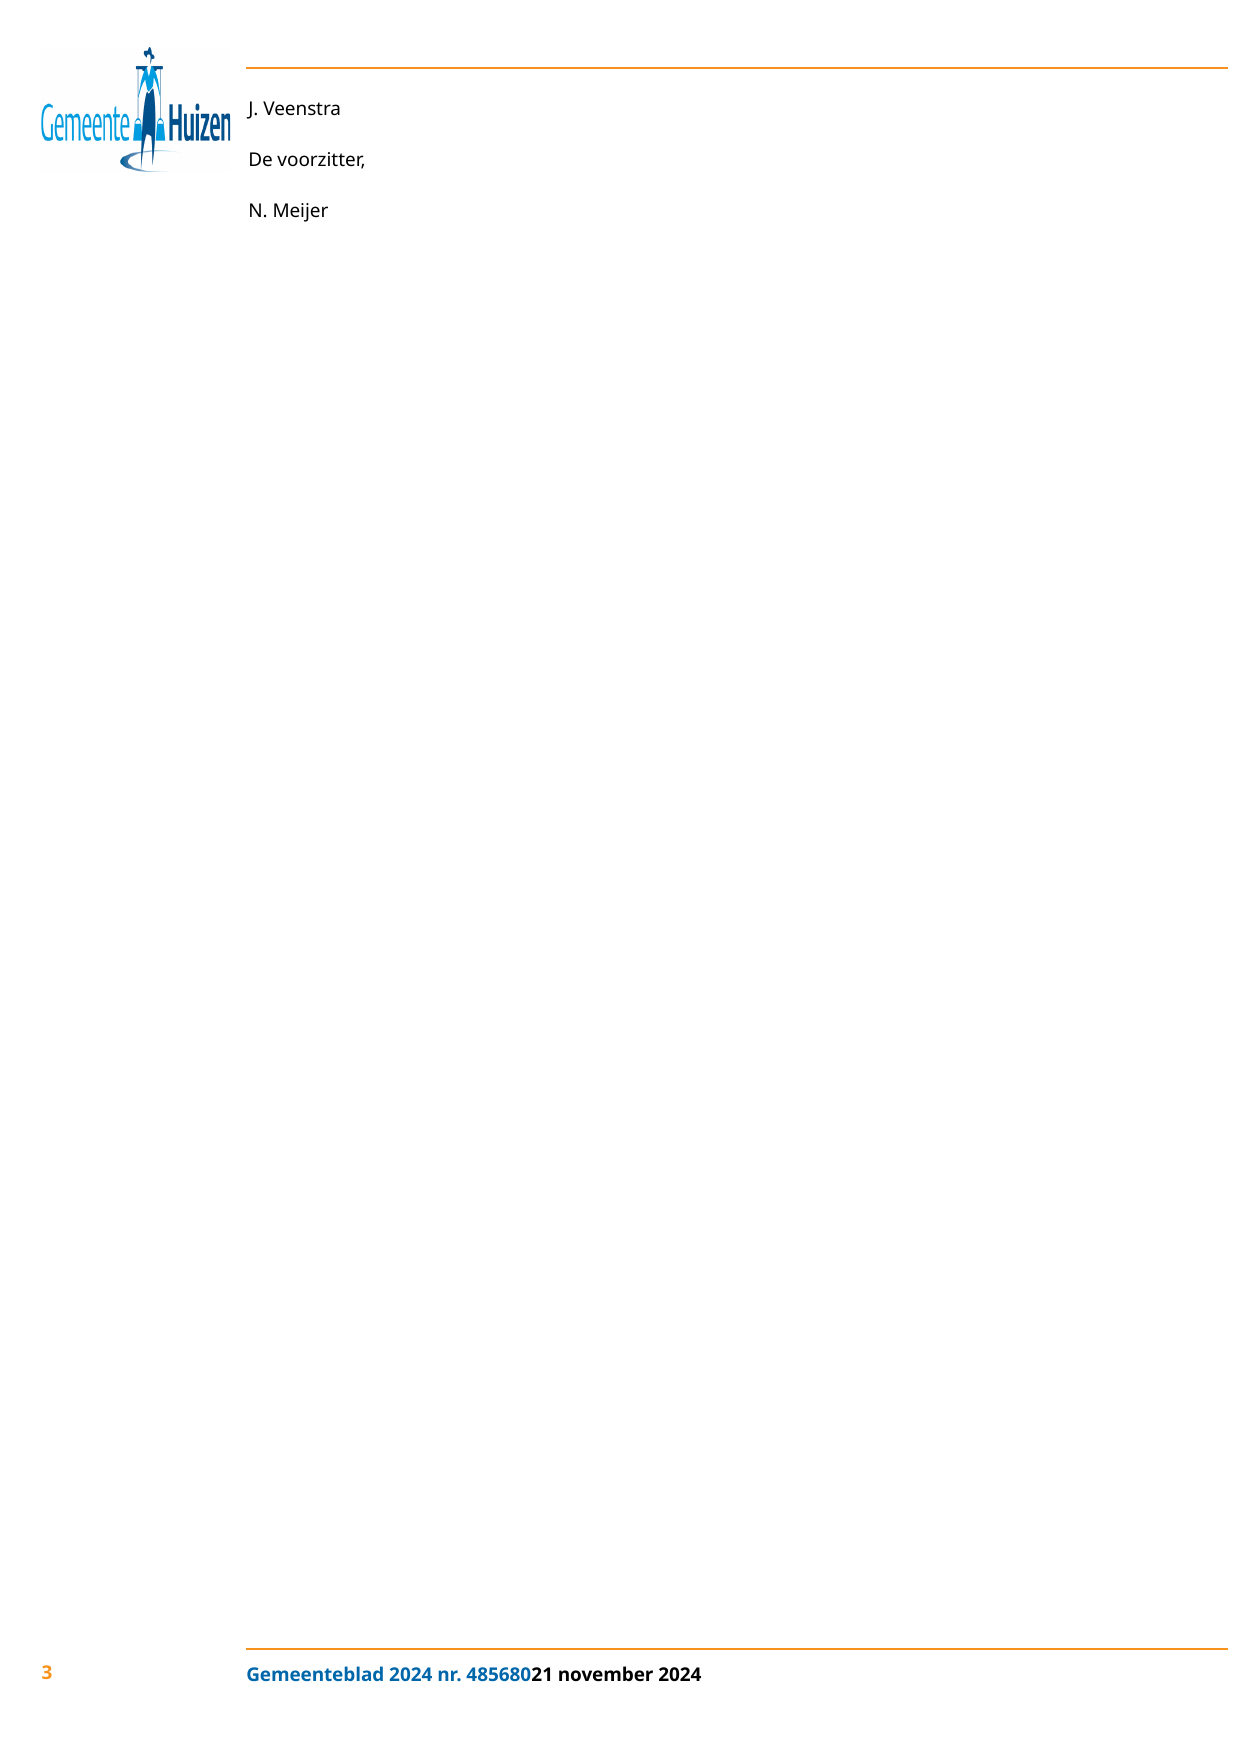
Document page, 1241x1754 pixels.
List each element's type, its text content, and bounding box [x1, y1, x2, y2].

text De voorzitter, [248, 146, 1152, 172]
picture [41, 47, 231, 172]
text N. Meijer [248, 198, 1152, 223]
text J. Veenstra [248, 95, 1152, 121]
